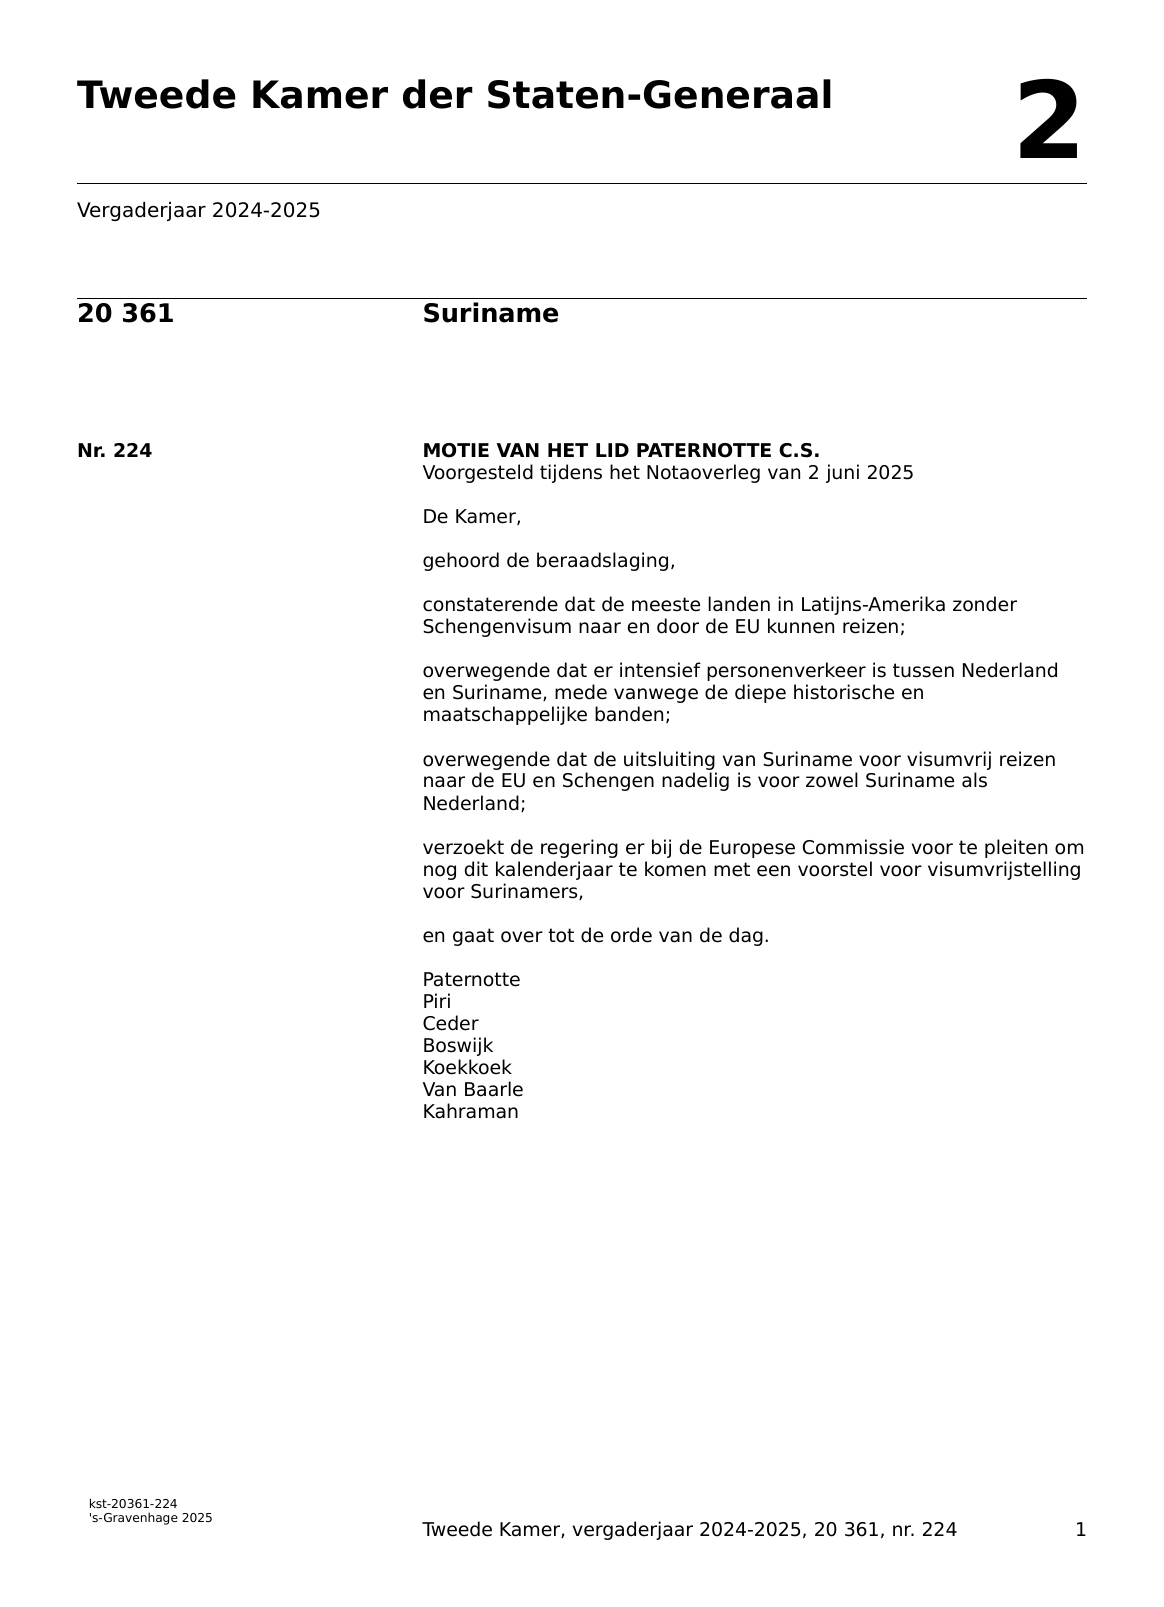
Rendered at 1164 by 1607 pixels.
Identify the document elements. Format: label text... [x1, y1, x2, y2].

text De Kamer, [422, 506, 1087, 528]
text Boswijk [422, 1035, 1087, 1057]
text overwegende dat er intensief personenverkeer is tussen Nederland en Suriname, mede vanwege de diepe historische en maatschappelijke banden; [422, 660, 1087, 726]
text en gaat over tot de orde van de dag. [422, 925, 1087, 947]
text Piri [422, 991, 1087, 1013]
text 's-Gravenhage 2025 [88, 1511, 323, 1525]
text overwegende dat de uitsluiting van Suriname voor visumvrij reizen naar de EU en Schengen nadelig is voor zowel Suriname als Nederland; [422, 748, 1087, 814]
table_header Tweede Kamer der Staten-Generaal [77, 59, 886, 183]
text Ceder [422, 1013, 1087, 1035]
text Paternotte [422, 969, 1087, 991]
text Kahraman [422, 1101, 1087, 1123]
subtitle Nr. 224 MOTIE VAN HET LID PATERNOTTE C.S. [77, 440, 1087, 462]
text Koekkoek [422, 1057, 1087, 1079]
table_cell Vergaderjaar 2024-2025 [77, 184, 1087, 298]
text gehoord de beraadslaging, [422, 550, 1087, 572]
text kst-20361-224 [88, 1497, 323, 1511]
text verzoekt de regering er bij de Europese Commissie voor te pleiten om nog dit kalenderjaar te komen met een voorstel voor visumvrijstelling voor Surinamers, [422, 837, 1087, 902]
subtitle 20 361 Suriname [77, 299, 1087, 329]
table_header 2 [886, 59, 1087, 183]
text Voorgesteld tijdens het Notaoverleg van 2 juni 2025 [422, 462, 1087, 484]
text Van Baarle [422, 1079, 1087, 1101]
text constaterende dat de meeste landen in Latijns-Amerika zonder Schengenvisum naar en door de EU kunnen reizen; [422, 594, 1087, 638]
